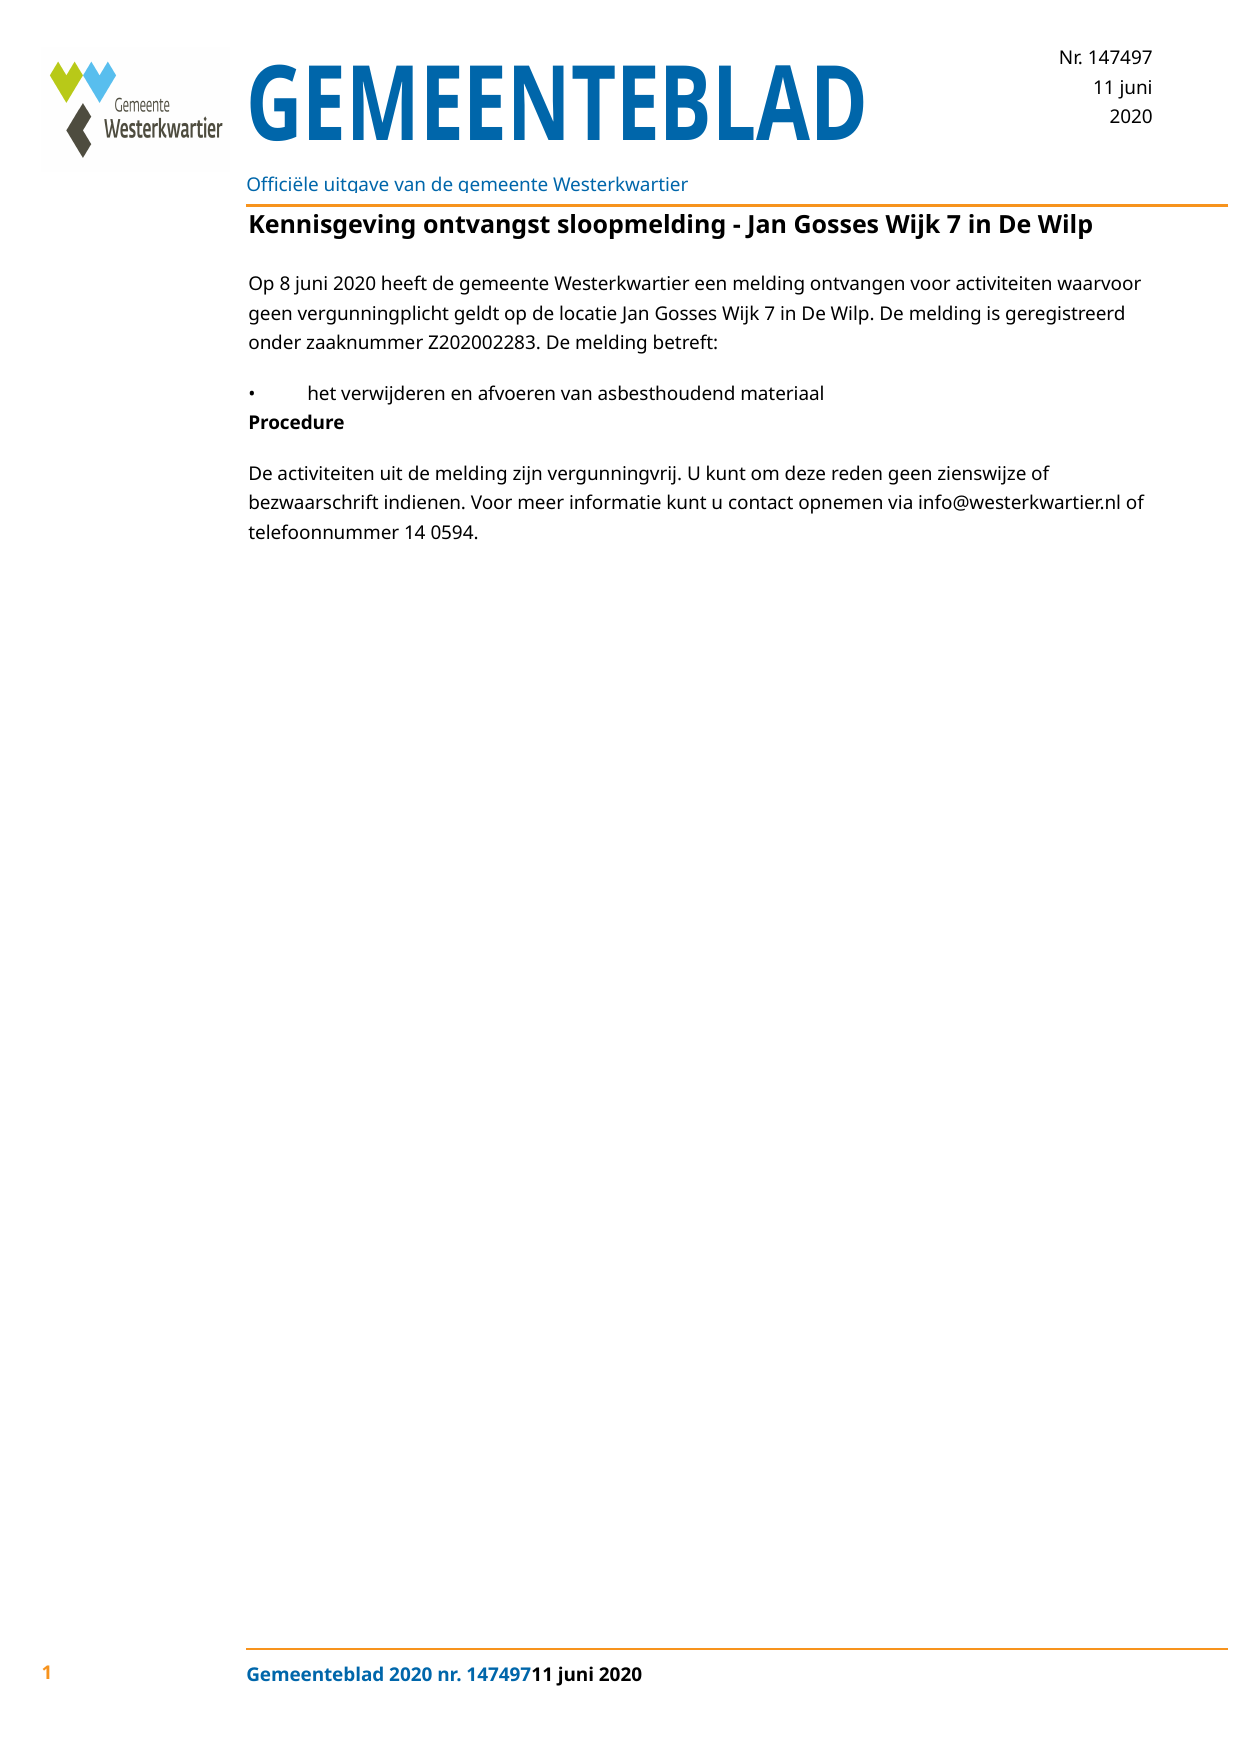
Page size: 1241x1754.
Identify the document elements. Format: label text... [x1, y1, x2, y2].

text Kennisgeving ontvangst sloopmelding - Jan Gosses Wijk 7 in De Wilp [248, 207, 1152, 241]
picture [41, 47, 231, 172]
text Op 8 juni 2020 heeft de gemeente Westerkwartier een melding ontvangen voor activiteiten waarvoor geen vergunningplicht geldt op de locatie Jan Gosses Wijk 7 in De Wilp. De melding is geregistreerd onder zaaknummer Z202002283. De melding betreft: [248, 270, 1152, 355]
text De activiteiten uit de melding zijn vergunningvrij. U kunt om deze reden geen zienswijze of bezwaarschrift indienen. Voor meer informatie kunt u contact opnemen via info@westerkwartier.nl of telefoonnummer 14 0594. [248, 460, 1152, 545]
text Procedure [248, 409, 1152, 435]
list het verwijderen en afvoeren van asbesthoudend materiaal [248, 380, 1152, 406]
